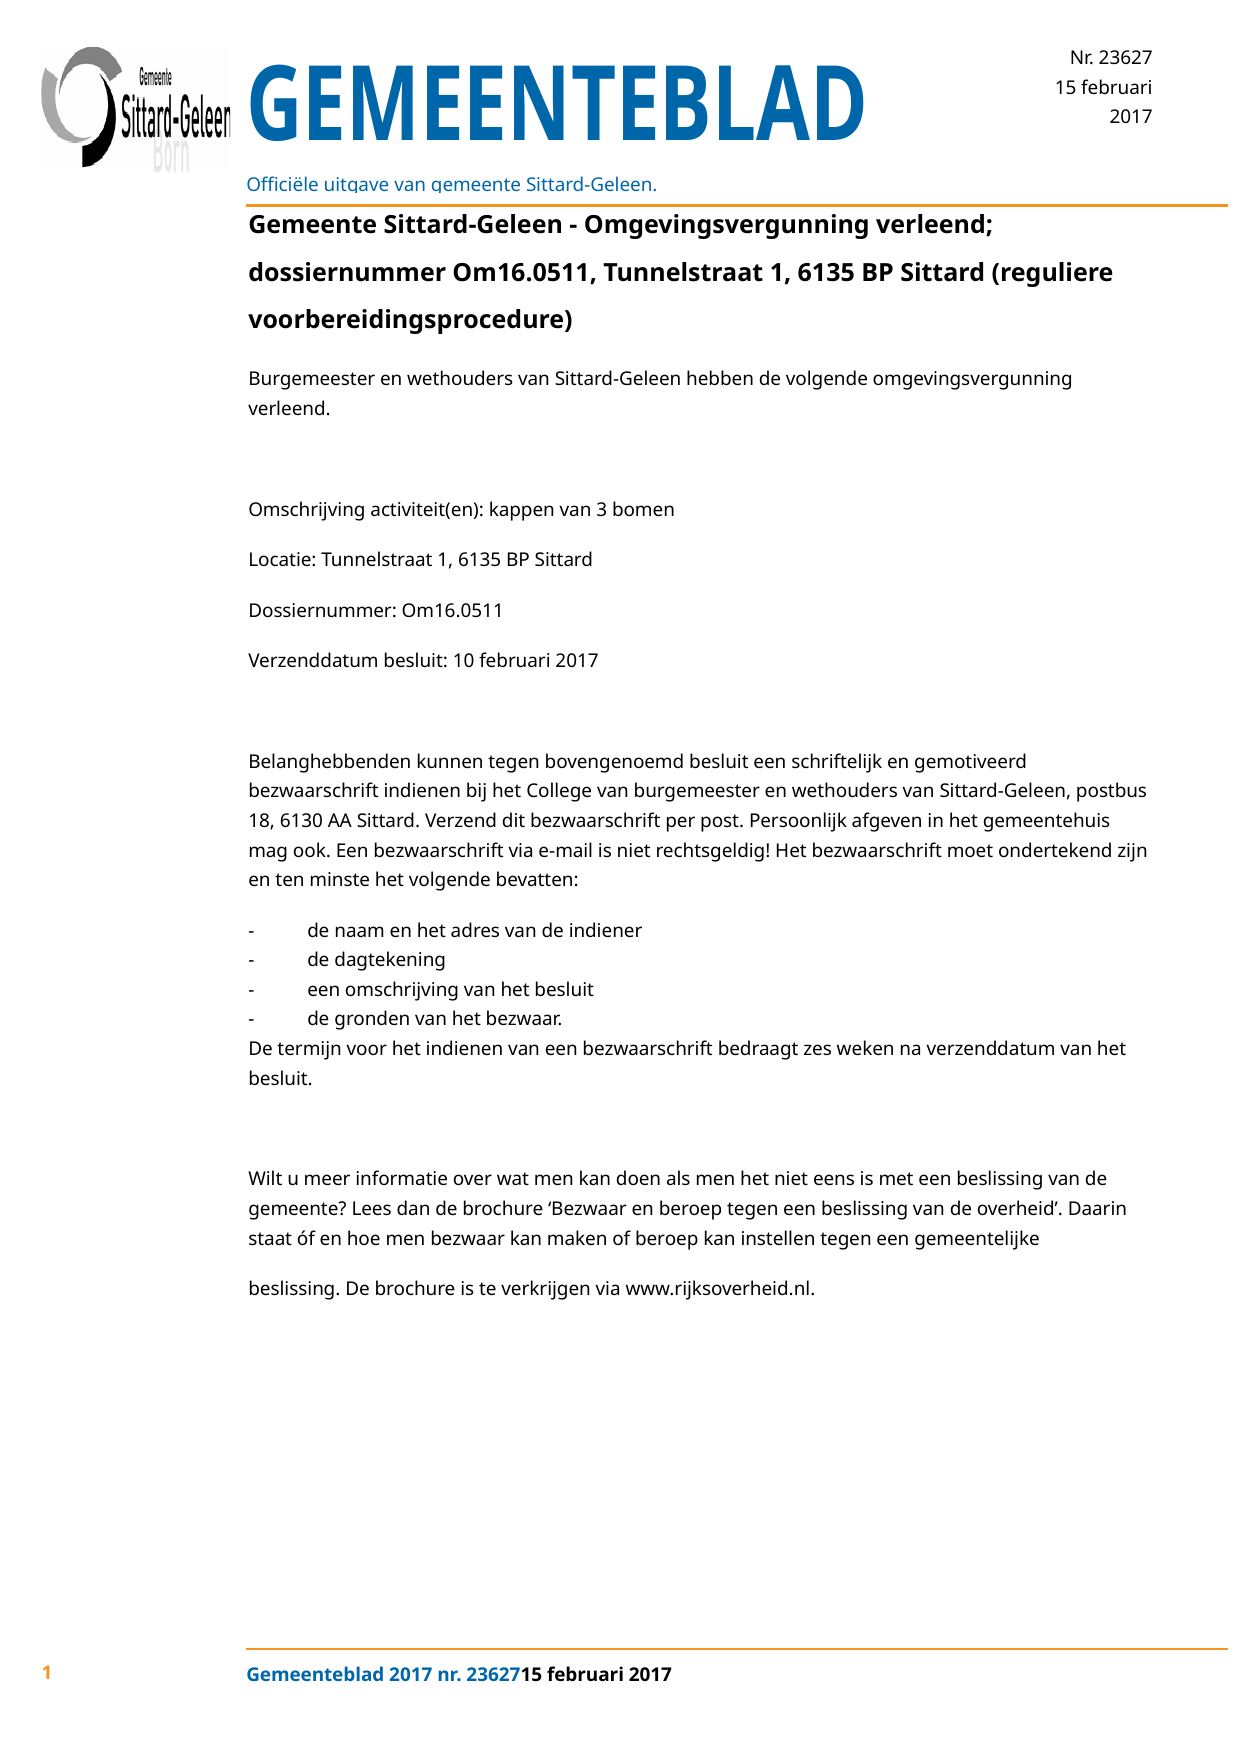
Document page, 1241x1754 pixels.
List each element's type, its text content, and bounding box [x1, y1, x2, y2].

picture [41, 47, 231, 172]
text Burgemeester en wethouders van Sittard-Geleen hebben de volgende omgevingsvergunning verleend. [248, 366, 1152, 421]
list de gronden van het bezwaar. [248, 1006, 1152, 1031]
text Wilt u meer informatie over wat men kan doen als men het niet eens is met een beslissing van de gemeente? Lees dan de brochure ‘Bezwaar en beroep tegen een beslissing van de overheid’. Daarin staat óf en hoe men bezwaar kan maken of beroep kan instellen tegen een gemeentelijke [248, 1166, 1152, 1250]
text Dossiernummer: Om16.0511 [248, 597, 1152, 622]
list de dagtekening [248, 946, 1152, 972]
text Locatie: Tunnelstraat 1, 6135 BP Sittard [248, 546, 1152, 572]
text Belanghebbenden kunnen tegen bovengenoemd besluit een schriftelijk en gemotiveerd bezwaarschrift indienen bij het College van burgemeester en wethouders van Sittard-Geleen, postbus 18, 6130 AA Sittard. Verzend dit bezwaarschrift per post. Persoonlijk afgeven in het gemeentehuis mag ook. Een bezwaarschrift via e-mail is niet rechtsgeldig! Het bezwaarschrift moet ondertekend zijn en ten minste het volgende bevatten: [248, 748, 1152, 892]
text De termijn voor het indienen van een bezwaarschrift bedraagt zes weken na verzenddatum van het besluit. [248, 1035, 1152, 1090]
text beslissing. De brochure is te verkrijgen via www.rijksoverheid.nl. [248, 1275, 1152, 1301]
list de naam en het adres van de indiener [248, 917, 1152, 942]
list een omschrijving van het besluit [248, 976, 1152, 1002]
text Verzenddatum besluit: 10 februari 2017 [248, 647, 1152, 673]
text Omschrijving activiteit(en): kappen van 3 bomen [248, 496, 1152, 522]
text Gemeente Sittard-Geleen - Omgevingsvergunning verleend; dossiernummer Om16.0511, Tunnelstraat 1, 6135 BP Sittard (reguliere voorbereidingsprocedure) [248, 207, 1152, 336]
